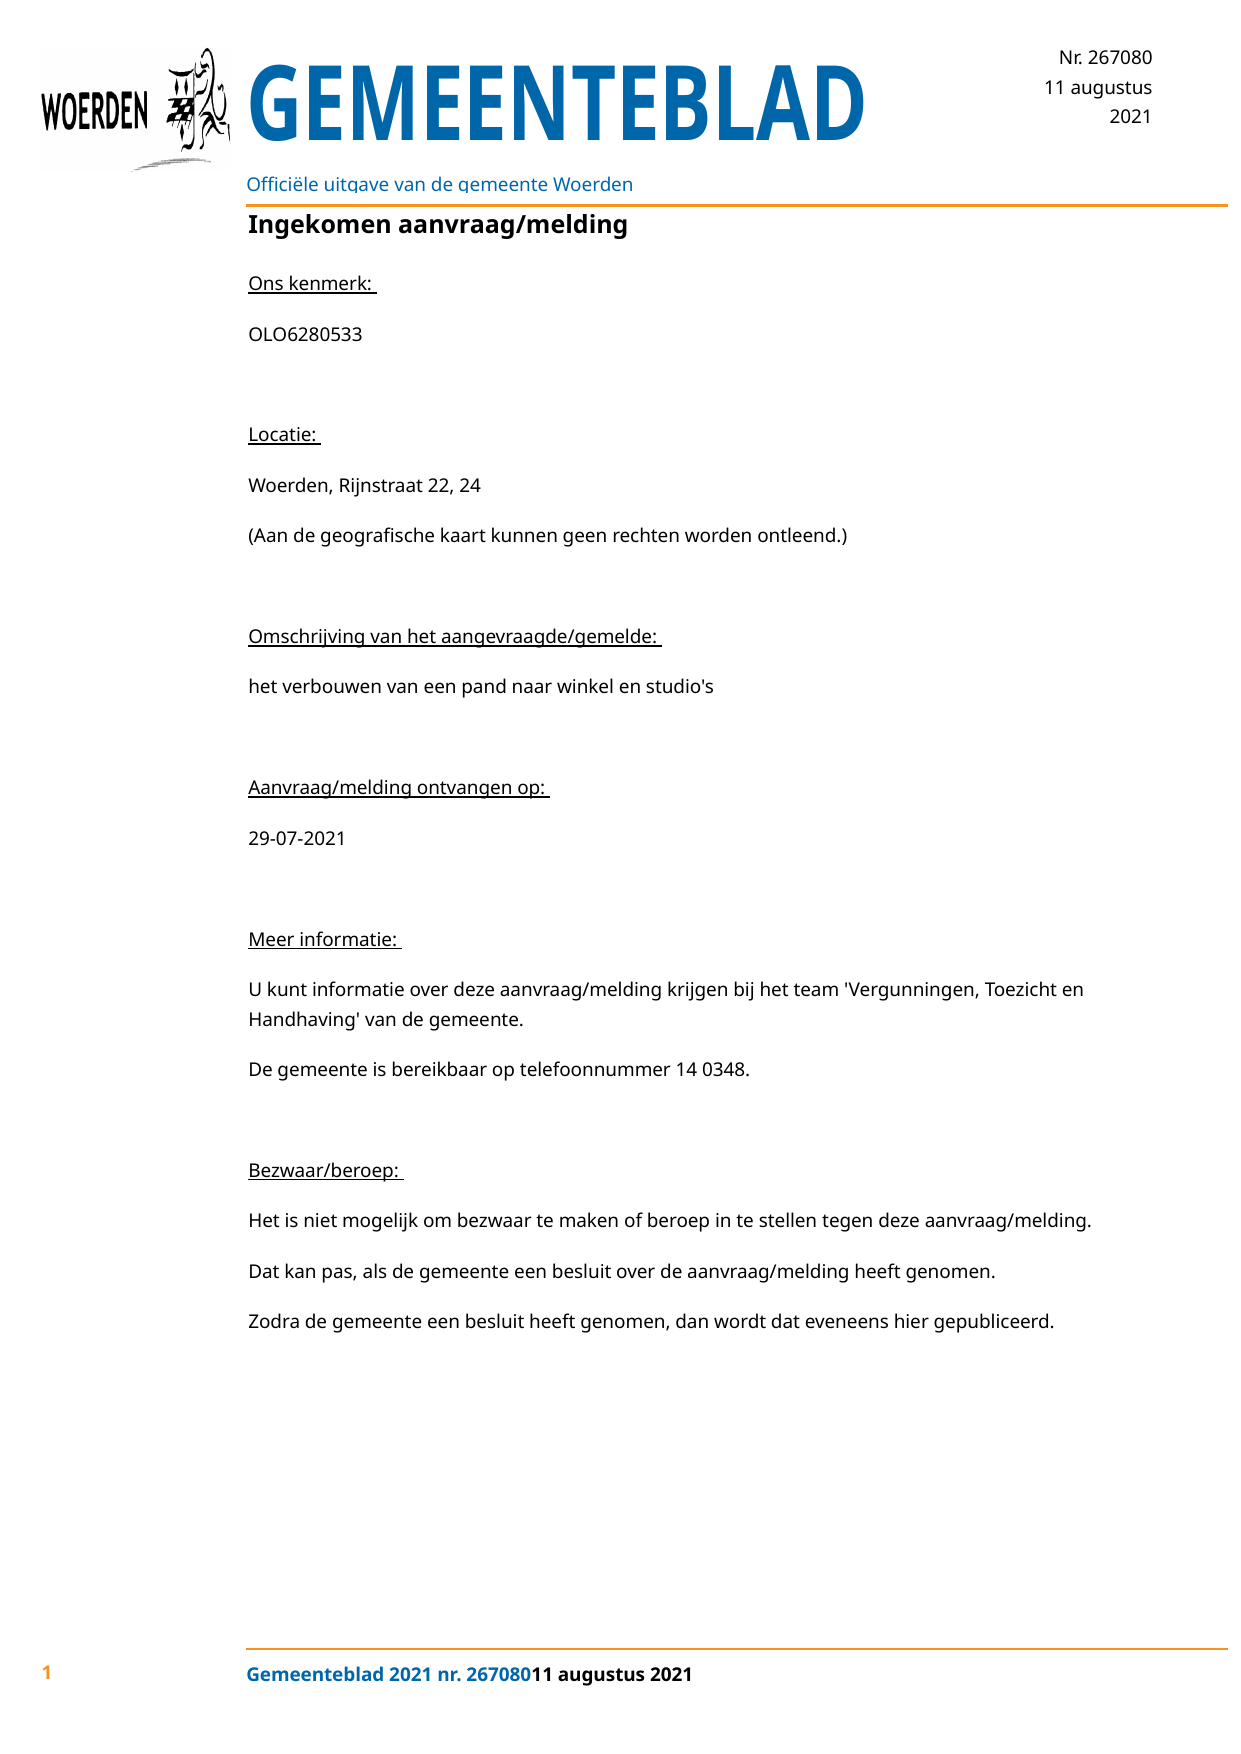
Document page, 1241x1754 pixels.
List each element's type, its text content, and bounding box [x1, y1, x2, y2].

text Bezwaar/beroep: [248, 1157, 1152, 1183]
text OLO6280533 [248, 321, 1152, 346]
text Ons kenmerk: [248, 270, 1152, 296]
text 29-07-2021 [248, 825, 1152, 851]
picture [41, 47, 231, 172]
text De gemeente is bereikbaar op telefoonnummer 14 0348. [248, 1056, 1152, 1082]
text Aanvraag/melding ontvangen op: [248, 774, 1152, 800]
text Meer informatie: [248, 926, 1152, 951]
text Dat kan pas, als de gemeente een besluit over de aanvraag/melding heeft genomen. [248, 1258, 1152, 1283]
text (Aan de geografische kaart kunnen geen rechten worden ontleend.) [248, 522, 1152, 548]
text Zodra de gemeente een besluit heeft genomen, dan wordt dat eveneens hier gepubliceerd. [248, 1308, 1152, 1334]
text U kunt informatie over deze aanvraag/melding krijgen bij het team 'Vergunningen, Toezicht en Handhaving' van de gemeente. [248, 976, 1152, 1031]
text het verbouwen van een pand naar winkel en studio's [248, 674, 1152, 699]
text Omschrijving van het aangevraagde/gemelde: [248, 623, 1152, 649]
text Woerden, Rijnstraat 22, 24 [248, 472, 1152, 498]
text Locatie: [248, 422, 1152, 447]
text Ingekomen aanvraag/melding [248, 207, 1152, 241]
text Het is niet mogelijk om bezwaar te maken of beroep in te stellen tegen deze aanvraag/melding. [248, 1207, 1152, 1233]
